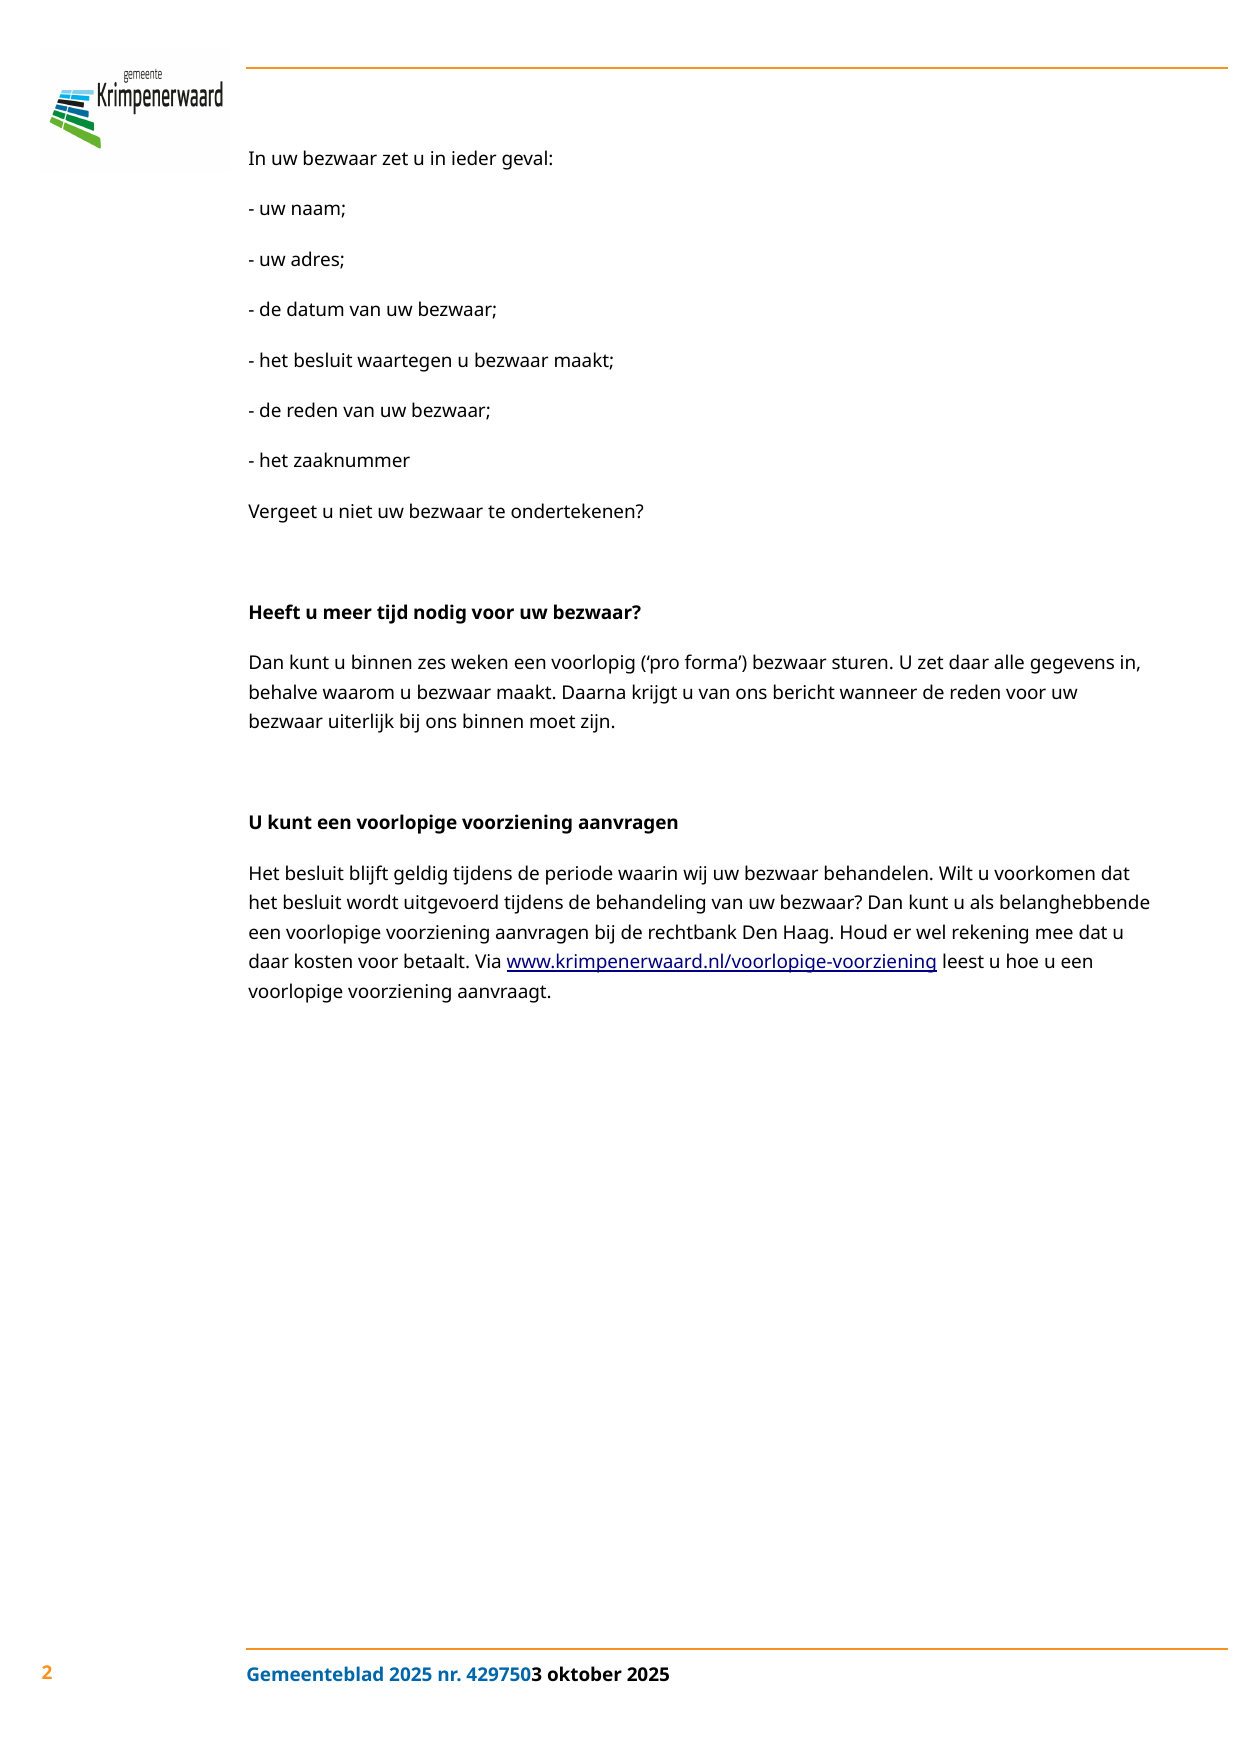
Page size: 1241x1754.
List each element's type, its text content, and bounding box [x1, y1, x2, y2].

picture [41, 47, 231, 172]
text U kunt een voorlopige voorziening aanvragen [248, 809, 1152, 835]
text Heeft u meer tijd nodig voor uw bezwaar? [248, 599, 1152, 625]
text - het besluit waartegen u bezwaar maakt; [248, 347, 1152, 373]
text - de reden van uw bezwaar; [248, 397, 1152, 423]
text - het zaaknummer [248, 448, 1152, 473]
text Dan kunt u binnen zes weken een voorlopig (‘pro forma’) bezwaar sturen. U zet daar alle gegevens in, behalve waarom u bezwaar maakt. Daarna krijgt u van ons bericht wanneer de reden voor uw bezwaar uiterlijk bij ons binnen moet zijn. [248, 649, 1152, 734]
text - uw adres; [248, 246, 1152, 272]
text - uw naam; [248, 196, 1152, 221]
text Het besluit blijft geldig tijdens de periode waarin wij uw bezwaar behandelen. Wilt u voorkomen dat het besluit wordt uitgevoerd tijdens de behandeling van uw bezwaar? Dan kunt u als belanghebbende een voorlopige voorziening aanvragen bij de rechtbank Den Haag. Houd er wel rekening mee dat u daar kosten voor betaalt. Via www.krimpenerwaard.nl/voorlopige-voorziening leest u hoe u een voorlopige voorziening aanvraagt. [248, 860, 1152, 1004]
text In uw bezwaar zet u in ieder geval: [248, 145, 1152, 171]
text - de datum van uw bezwaar; [248, 296, 1152, 322]
text Vergeet u niet uw bezwaar te ondertekenen? [248, 498, 1152, 524]
